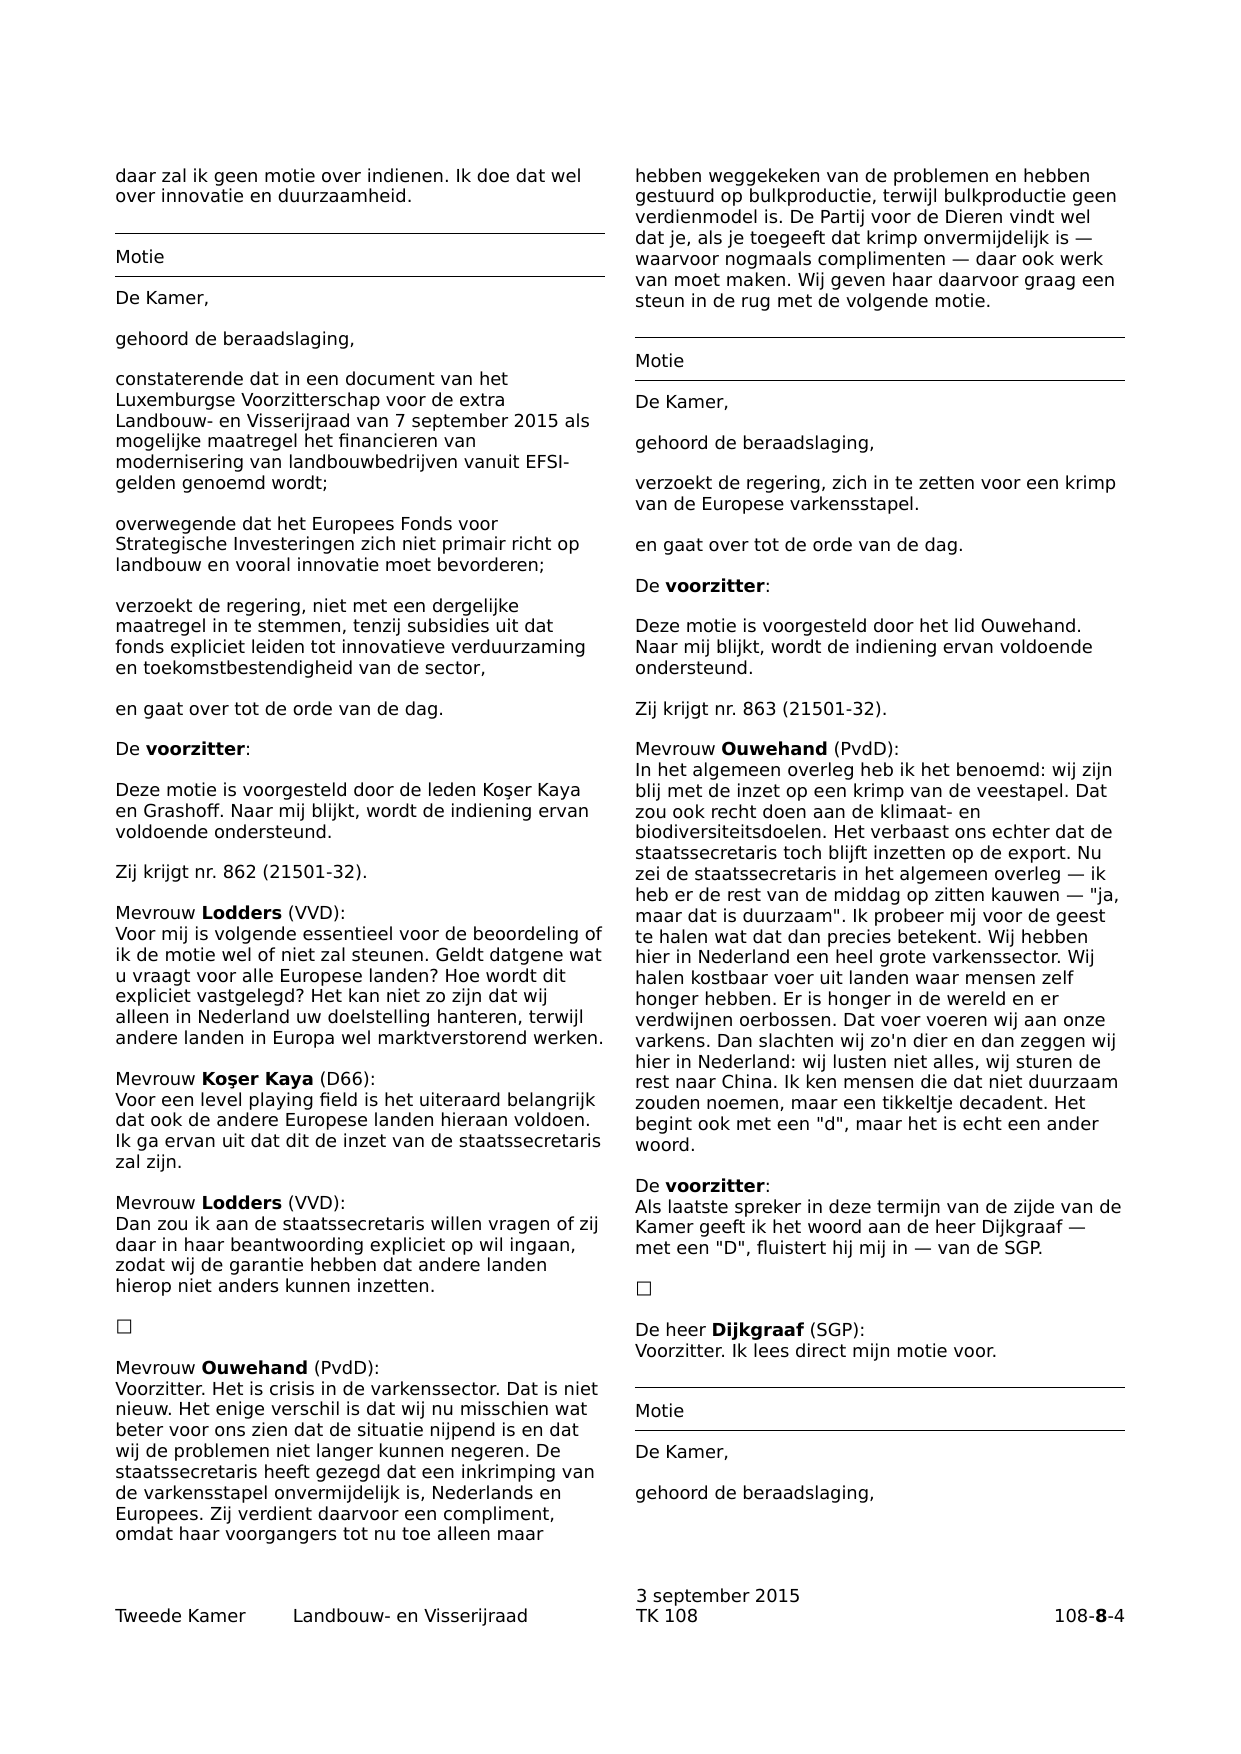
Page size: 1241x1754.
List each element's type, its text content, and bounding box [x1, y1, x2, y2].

text gehoord de beraadslaging, [115, 328, 605, 349]
text Zij krijgt nr. 863 (21501-32). [635, 698, 1125, 719]
text gehoord de beraadslaging, [635, 1482, 1125, 1503]
text gehoord de beraadslaging, [635, 432, 1125, 453]
text Motie [115, 247, 605, 268]
text en gaat over tot de orde van de dag. [635, 535, 1125, 555]
text en gaat over tot de orde van de dag. [115, 698, 605, 719]
text Als laatste spreker in deze termijn van de zijde van de Kamer geeft ik het woord aan de heer Dijkgraaf — met een "D", fluistert hij mij in — van de SGP. [635, 1196, 1125, 1259]
text Motie [635, 351, 1125, 372]
text Dan zou ik aan de staatssecretaris willen vragen of zij daar in haar beantwoording expliciet op wil ingaan, zodat wij de garantie hebben dat andere landen hierop niet anders kunnen inzetten. [115, 1213, 605, 1297]
text hebben weggekeken van de problemen en hebben gestuurd op bulkproductie, terwijl bulkproductie geen verdienmodel is. De Partij voor de Dieren vindt wel dat je, als je toegeeft dat krimp onvermijdelijk is — waarvoor nogmaals complimenten — daar ook werk van moet maken. Wij geven haar daarvoor graag een steun in de rug met de volgende motie. [635, 165, 1125, 311]
text De heer Dijkgraaf (SGP): [635, 1319, 1125, 1340]
text daar zal ik geen motie over indienen. Ik doe dat wel over innovatie en duurzaamheid. [115, 165, 605, 207]
text Voorzitter. Ik lees direct mijn motie voor. [635, 1340, 1125, 1361]
text Motie [635, 1401, 1125, 1422]
text De voorzitter: [635, 1176, 1125, 1196]
text ⬜ [115, 1317, 605, 1337]
text In het algemeen overleg heb ik het benoemd: wij zijn blij met de inzet op een krimp van de veestapel. Dat zou ook recht doen aan de klimaat- en biodiversiteitsdoelen. Het verbaast ons echter dat de staatssecretaris toch blijft inzetten op de export. Nu zei de staatssecretaris in het algemeen overleg — ik heb er de rest van de middag op zitten kauwen — "ja, maar dat is duurzaam". Ik probeer mij voor de geest te halen wat dat dan precies betekent. Wij hebben hier in Nederland een heel grote varkenssector. Wij halen kostbaar voer uit landen waar mensen zelf honger hebben. Er is honger in de wereld en er verdwijnen oerbossen. Dat voer voeren wij aan onze varkens. Dan slachten wij zo'n dier en dan zeggen wij hier in Nederland: wij lusten niet alles, wij sturen de rest naar China. Ik ken mensen die dat niet duurzaam zouden noemen, maar een tikkeltje decadent. Het begint ook met een "d", maar het is echt een ander woord. [635, 760, 1125, 1156]
text Deze motie is voorgesteld door het lid Ouwehand. Naar mij blijkt, wordt de indiening ervan voldoende ondersteund. [635, 616, 1125, 678]
text overwegende dat het Europees Fonds voor Strategische Investeringen zich niet primair richt op landbouw en vooral innovatie moet bevorderen; [115, 513, 605, 576]
text Deze motie is voorgesteld door de leden Koşer Kaya en Grashoff. Naar mij blijkt, wordt de indiening ervan voldoende ondersteund. [115, 780, 605, 842]
text Voorzitter. Het is crisis in de varkenssector. Dat is niet nieuw. Het enige verschil is dat wij nu misschien wat beter voor ons zien dat de situatie nijpend is en dat wij de problemen niet langer kunnen negeren. De staatssecretaris heeft gezegd dat een inkrimping van de varkensstapel onvermijdelijk is, Nederlands en Europees. Zij verdient daarvoor een compliment, omdat haar voorgangers tot nu toe alleen maar [115, 1378, 605, 1545]
text De voorzitter: [115, 739, 605, 760]
text Mevrouw Lodders (VVD): [115, 903, 605, 924]
text Voor een level playing field is het uiteraard belangrijk dat ook de andere Europese landen hieraan voldoen. Ik ga ervan uit dat dit de inzet van de staatssecretaris zal zijn. [115, 1089, 605, 1173]
text Mevrouw Ouwehand (PvdD): [635, 739, 1125, 760]
text Voor mij is volgende essentieel voor de beoordeling of ik de motie wel of niet zal steunen. Geldt datgene wat u vraagt voor alle Europese landen? Hoe wordt dit expliciet vastgelegd? Het kan niet zo zijn dat wij alleen in Nederland uw doelstelling hanteren, terwijl andere landen in Europa wel marktverstorend werken. [115, 924, 605, 1049]
text De Kamer, [635, 1442, 1125, 1462]
text De Kamer, [115, 288, 605, 308]
text Zij krijgt nr. 862 (21501-32). [115, 862, 605, 883]
text Mevrouw Ouwehand (PvdD): [115, 1357, 605, 1378]
text constaterende dat in een document van het Luxemburgse Voorzitterschap voor de extra Landbouw- en Visserijraad van 7 september 2015 als mogelijke maatregel het financieren van modernisering van landbouwbedrijven vanuit EFSI-gelden genoemd wordt; [115, 369, 605, 493]
text De Kamer, [635, 392, 1125, 412]
text verzoekt de regering, niet met een dergelijke maatregel in te stemmen, tenzij subsidies uit dat fonds expliciet leiden tot innovatieve verduurzaming en toekomstbestendigheid van de sector, [115, 596, 605, 678]
text ⬜ [635, 1279, 1125, 1299]
text De voorzitter: [635, 575, 1125, 596]
text verzoekt de regering, zich in te zetten voor een krimp van de Europese varkensstapel. [635, 473, 1125, 515]
text Mevrouw Koşer Kaya (D66): [115, 1069, 605, 1089]
text Mevrouw Lodders (VVD): [115, 1193, 605, 1213]
